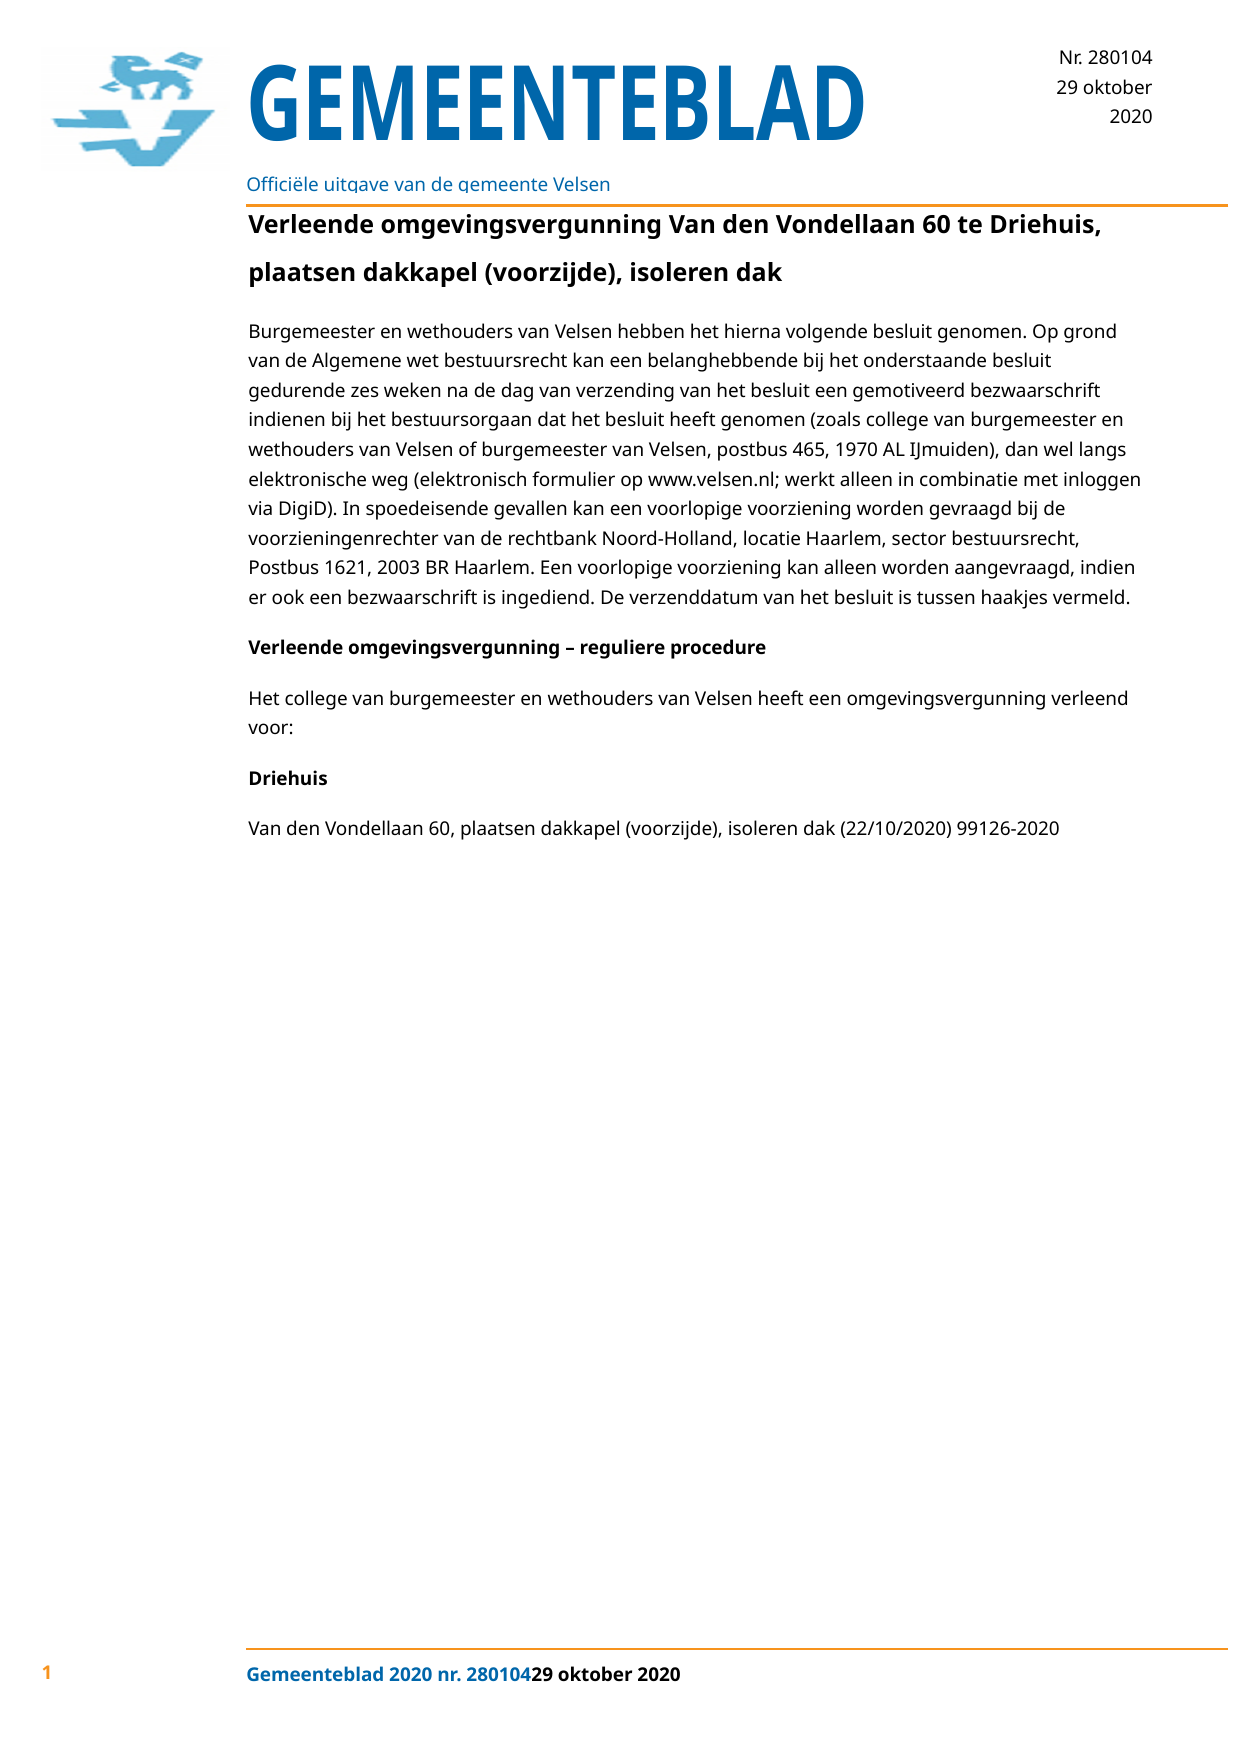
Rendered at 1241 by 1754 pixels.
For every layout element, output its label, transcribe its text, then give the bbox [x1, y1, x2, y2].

text Burgemeester en wethouders van Velsen hebben het hierna volgende besluit genomen. Op grond van de Algemene wet bestuursrecht kan een belanghebbende bij het onderstaande besluit gedurende zes weken na de dag van verzending van het besluit een gemotiveerd bezwaarschrift indienen bij het bestuursorgaan dat het besluit heeft genomen (zoals college van burgemeester en wethouders van Velsen of burgemeester van Velsen, postbus 465, 1970 AL IJmuiden), dan wel langs elektronische weg (elektronisch formulier op www.velsen.nl; werkt alleen in combinatie met inloggen via DigiD). In spoedeisende gevallen kan een voorlopige voorziening worden gevraagd bij de voorzieningenrechter van de rechtbank Noord-Holland, locatie Haarlem, sector bestuursrecht, Postbus 1621, 2003 BR Haarlem. Een voorlopige voorziening kan alleen worden aangevraagd, indien er ook een bezwaarschrift is ingediend. De verzenddatum van het besluit is tussen haakjes vermeld. [248, 318, 1152, 610]
picture [41, 47, 231, 172]
text Driehuis [248, 765, 1152, 791]
text Verleende omgevingsvergunning – reguliere procedure [248, 634, 1152, 660]
text Het college van burgemeester en wethouders van Velsen heeft een omgevingsvergunning verleend voor: [248, 685, 1152, 740]
text Van den Vondellaan 60, plaatsen dakkapel (voorzijde), isoleren dak (22/10/2020) 99126-2020 [248, 815, 1152, 841]
text Verleende omgevingsvergunning Van den Vondellaan 60 te Driehuis, plaatsen dakkapel (voorzijde), isoleren dak [248, 207, 1152, 288]
